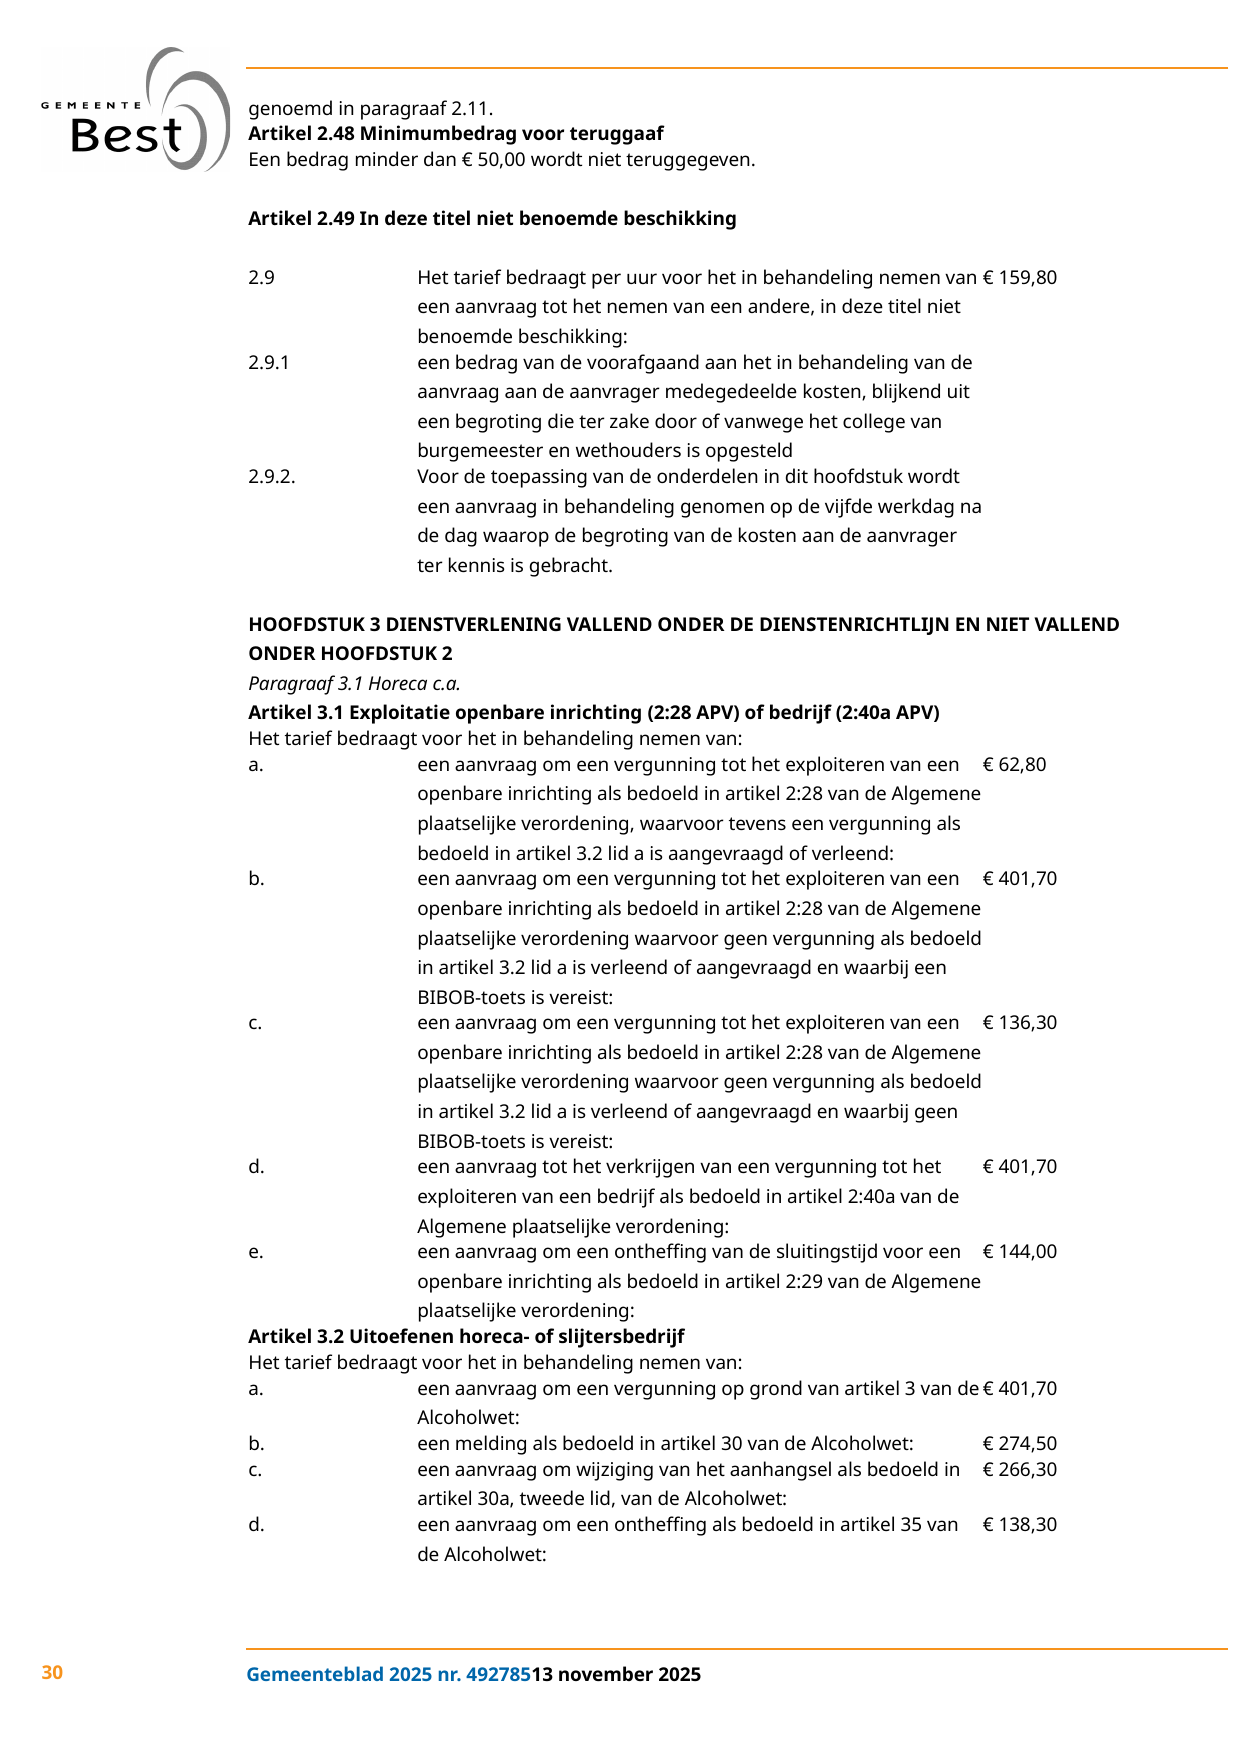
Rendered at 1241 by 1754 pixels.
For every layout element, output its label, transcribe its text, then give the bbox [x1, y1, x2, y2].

table_header Artikel 3.1 Exploitatie openbare inrichting (2:28 APV) of bedrijf (2:40a APV) [248, 700, 983, 725]
text Artikel 2.49 In deze titel niet benoemde beschikking [248, 205, 1152, 231]
table_cell € 62,80 [983, 751, 1152, 866]
table_cell [983, 1349, 1152, 1375]
table_header Het tarief bedraagt per uur voor het in behandeling nemen van een aanvraag tot het nemen van een andere, in deze titel niet benoemde beschikking: [417, 264, 983, 349]
table_cell c. [248, 1456, 417, 1511]
table_cell een aanvraag om een vergunning op grond van artikel 3 van de Alcoholwet: [417, 1375, 983, 1430]
table_cell een aanvraag om een vergunning tot het exploiteren van een openbare inrichting als bedoeld in artikel 2:28 van de Algemene plaatselijke verordening waarvoor geen vergunning als bedoeld in artikel 3.2 lid a is verleend of aangevraagd en waarbij geen BIBOB-toets is vereist: [417, 1010, 983, 1154]
table_cell [983, 95, 1152, 121]
table_cell [983, 121, 1152, 146]
text HOOFDSTUK 3 DIENSTVERLENING VALLEND ONDER DE DIENSTENRICHTLIJN EN NIET VALLEND ONDER HOOFDSTUK 2 [248, 611, 1152, 666]
table_cell b. [248, 866, 417, 1009]
table_cell een aanvraag om wijziging van het aanhangsel als bedoeld in artikel 30a, tweede lid, van de Alcoholwet: [417, 1456, 983, 1511]
table_cell een bedrag van de voorafgaand aan het in behandeling van de aanvraag aan de aanvrager medegedeelde kosten, blijkend uit een begroting die ter zake door of vanwege het college van burgemeester en wethouders is opgesteld [417, 349, 983, 463]
table_header € 159,80 [983, 264, 1152, 349]
table_cell € 144,00 [983, 1239, 1152, 1323]
table_cell € 138,30 [983, 1511, 1152, 1567]
table_cell a. [248, 1375, 417, 1430]
table_cell Voor de toepassing van de onderdelen in dit hoofdstuk wordt een aanvraag in behandeling genomen op de vijfde werkdag na de dag waarop de begroting van de kosten aan de aanvrager ter kennis is gebracht. [417, 464, 983, 578]
table_cell € 401,70 [983, 1375, 1152, 1430]
table_cell [983, 725, 1152, 751]
table_cell [983, 1324, 1152, 1349]
table_cell € 274,50 [983, 1430, 1152, 1456]
table_cell genoemd in paragraaf 2.11. [248, 95, 983, 121]
table_cell een aanvraag om een vergunning tot het exploiteren van een openbare inrichting als bedoeld in artikel 2:28 van de Algemene plaatselijke verordening waarvoor geen vergunning als bedoeld in artikel 3.2 lid a is verleend of aangevraagd en waarbij een BIBOB-toets is vereist: [417, 866, 983, 1009]
table_cell Artikel 3.2 Uitoefenen horeca- of slijtersbedrijf [248, 1324, 983, 1349]
table_cell [983, 146, 1152, 172]
table_cell een aanvraag om een ontheffing van de sluitingstijd voor een openbare inrichting als bedoeld in artikel 2:29 van de Algemene plaatselijke verordening: [417, 1239, 983, 1323]
table_cell Het tarief bedraagt voor het in behandeling nemen van: [248, 1349, 983, 1375]
table_cell € 401,70 [983, 1154, 1152, 1238]
table_cell 2.9.2. [248, 464, 417, 578]
table_cell d. [248, 1511, 417, 1567]
table_cell € 136,30 [983, 1010, 1152, 1154]
table_cell € 401,70 [983, 866, 1152, 1009]
table_cell b. [248, 1430, 417, 1456]
table_cell een aanvraag om een vergunning tot het exploiteren van een openbare inrichting als bedoeld in artikel 2:28 van de Algemene plaatselijke verordening, waarvoor tevens een vergunning als bedoeld in artikel 3.2 lid a is aangevraagd of verleend: [417, 751, 983, 866]
picture [41, 47, 231, 172]
table_cell een aanvraag om een ontheffing als bedoeld in artikel 35 van de Alcoholwet: [417, 1511, 983, 1567]
table_cell [983, 464, 1152, 578]
table_cell Het tarief bedraagt voor het in behandeling nemen van: [248, 725, 983, 751]
table_cell Een bedrag minder dan € 50,00 wordt niet teruggegeven. [248, 146, 983, 172]
table_cell d. [248, 1154, 417, 1238]
table_cell € 266,30 [983, 1456, 1152, 1511]
table_cell e. [248, 1239, 417, 1323]
table_cell een aanvraag tot het verkrijgen van een vergunning tot het exploiteren van een bedrijf als bedoeld in artikel 2:40a van de Algemene plaatselijke verordening: [417, 1154, 983, 1238]
table_header 2.9 [248, 264, 417, 349]
table_cell 2.9.1 [248, 349, 417, 463]
table_header [983, 700, 1152, 725]
table_cell c. [248, 1010, 417, 1154]
table_cell [983, 349, 1152, 463]
table_cell a. [248, 751, 417, 866]
text Paragraaf 3.1 Horeca c.a. [248, 670, 1152, 696]
table_cell een melding als bedoeld in artikel 30 van de Alcoholwet: [417, 1430, 983, 1456]
table_cell Artikel 2.48 Minimumbedrag voor teruggaaf [248, 121, 983, 146]
